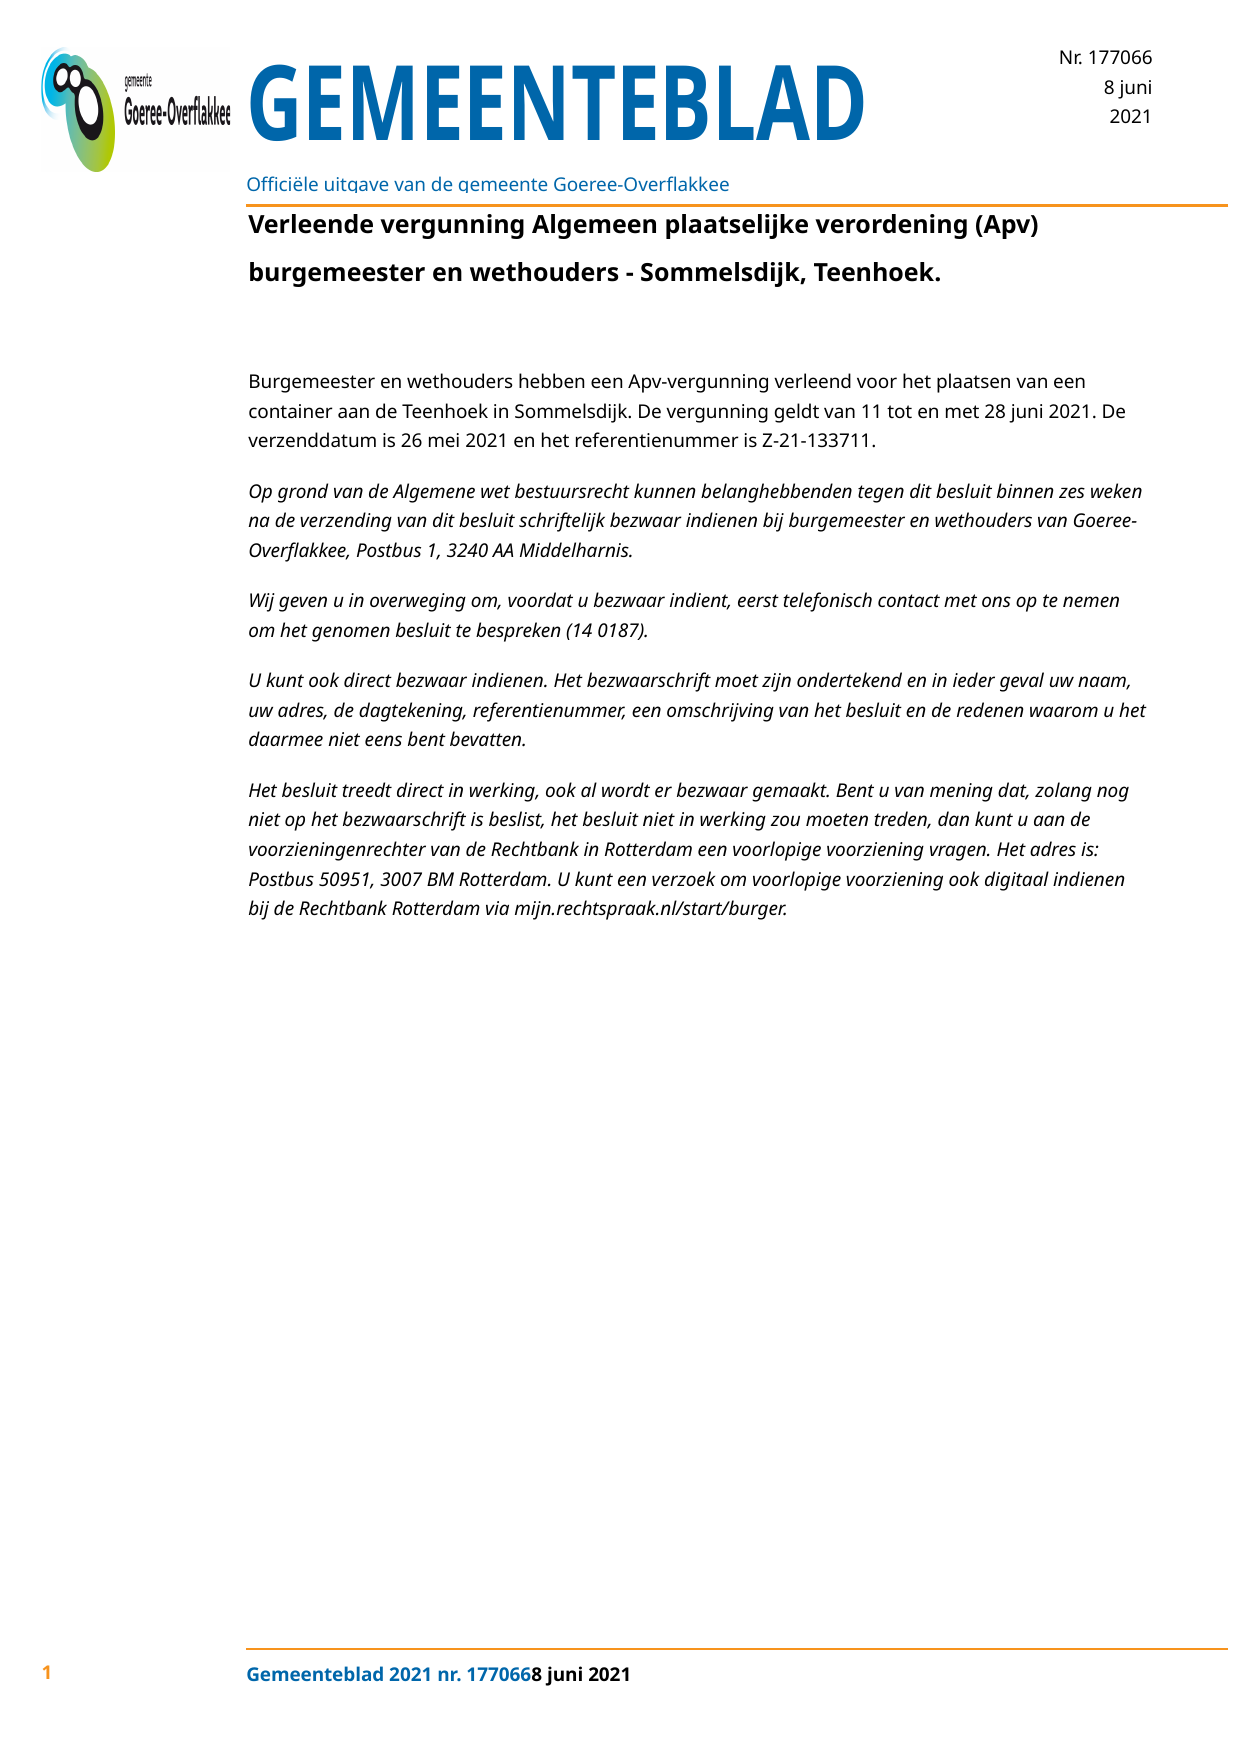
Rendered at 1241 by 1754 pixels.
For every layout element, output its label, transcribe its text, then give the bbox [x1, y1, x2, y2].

text Verleende vergunning Algemeen plaatselijke verordening (Apv) burgemeester en wethouders - Sommelsdijk, Teenhoek. [248, 207, 1152, 288]
text U kunt ook direct bezwaar indienen. Het bezwaarschrift moet zijn ondertekend en in ieder geval uw naam, uw adres, de dagtekening, referentienummer, een omschrijving van het besluit en de redenen waarom u het daarmee niet eens bent bevatten. [248, 667, 1152, 752]
picture [41, 47, 231, 172]
text Wij geven u in overweging om, voordat u bezwaar indient, eerst telefonisch contact met ons op te nemen om het genomen besluit te bespreken (14 0187). [248, 587, 1152, 643]
text Het besluit treedt direct in werking, ook al wordt er bezwaar gemaakt. Bent u van mening dat, zolang nog niet op het bezwaarschrift is beslist, het besluit niet in werking zou moeten treden, dan kunt u aan de voorzieningenrechter van de Rechtbank in Rotterdam een voorlopige voorziening vragen. Het adres is: Postbus 50951, 3007 BM Rotterdam. U kunt een verzoek om voorlopige voorziening ook digitaal indienen bij de Rechtbank Rotterdam via mijn.rechtspraak.nl/start/burger. [248, 777, 1152, 921]
text Op grond van de Algemene wet bestuursrecht kunnen belanghebbenden tegen dit besluit binnen zes weken na de verzending van dit besluit schriftelijk bezwaar indienen bij burgemeester en wethouders van Goeree-Overflakkee, Postbus 1, 3240 AA Middelharnis. [248, 478, 1152, 563]
text Burgemeester en wethouders hebben een Apv-vergunning verleend voor het plaatsen van een container aan de Teenhoek in Sommelsdijk. De vergunning geldt van 11 tot en met 28 juni 2021. De verzenddatum is 26 mei 2021 en het referentienummer is Z-21-133711. [248, 368, 1152, 453]
